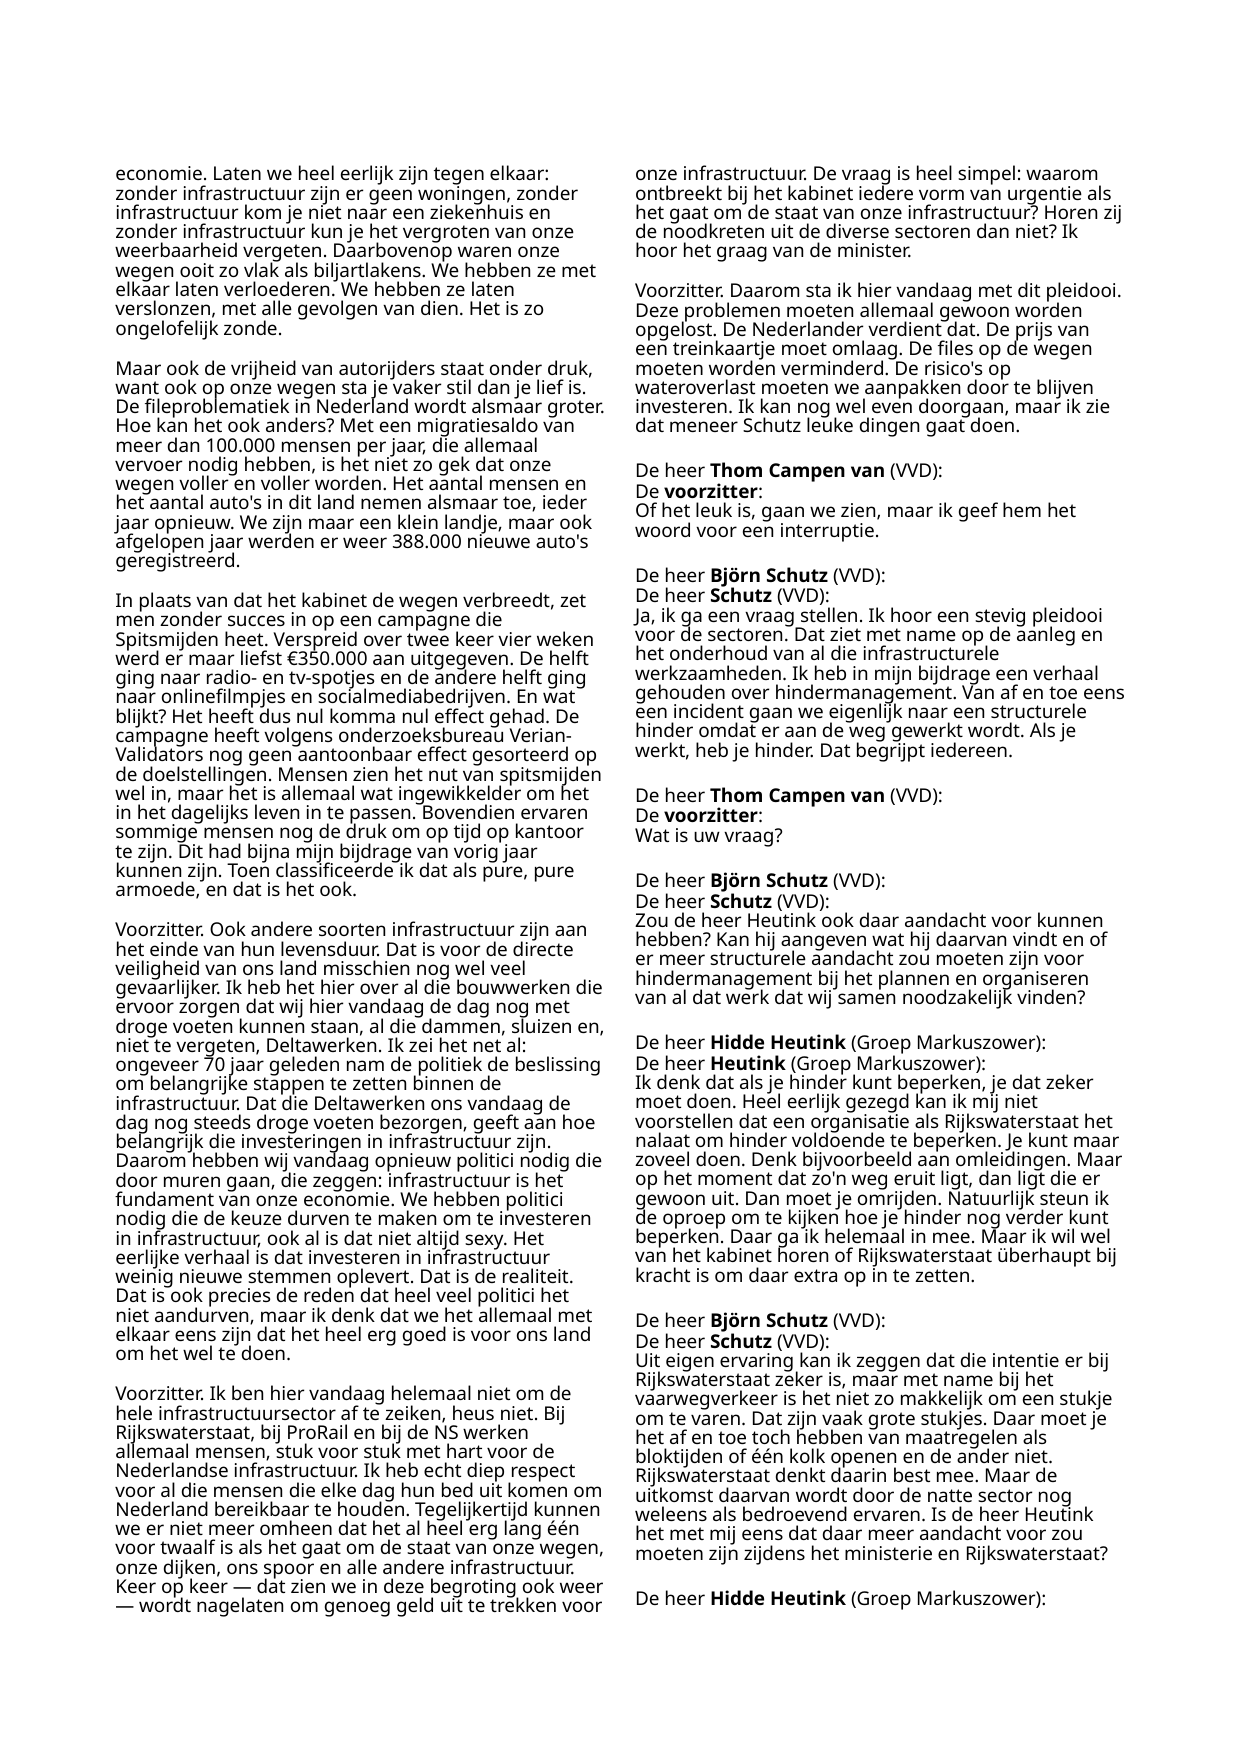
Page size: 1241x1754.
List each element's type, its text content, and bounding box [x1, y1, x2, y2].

text De heer Hidde Heutink (Groep Markuszower): [635, 1029, 1125, 1055]
text De voorzitter: [635, 483, 1125, 502]
text Uit eigen ervaring kan ik zeggen dat die intentie er bij Rijkswaterstaat zeker is, maar met name bij het vaarwegverkeer is het niet zo makkelijk om een stukje om te varen. Dat zijn vaak grote stukjes. Daar moet je het af en toe toch hebben van maatregelen als bloktijden of één kolk openen en de ander niet. Rijkswaterstaat denkt daarin best mee. Maar de uitkomst daarvan wordt door de natte sector nog weleens als bedroevend ervaren. Is de heer Heutink het met mij eens dat daar meer aandacht voor zou moeten zijn zijdens het ministerie en Rijkswaterstaat? [635, 1352, 1125, 1564]
text De heer Hidde Heutink (Groep Markuszower): [635, 1585, 1125, 1610]
text De voorzitter: [635, 807, 1125, 827]
text onze infrastructuur. De vraag is heel simpel: waarom ontbreekt bij het kabinet iedere vorm van urgentie als het gaat om de staat van onze infrastructuur? Horen zij de noodkreten uit de diverse sectoren dan niet? Ik hoor het graag van de minister. [635, 165, 1125, 262]
text Ik denk dat als je hinder kunt beperken, je dat zeker moet doen. Heel eerlijk gezegd kan ik mij niet voorstellen dat een organisatie als Rijkswaterstaat het nalaat om hinder voldoende te beperken. Je kunt maar zoveel doen. Denk bijvoorbeeld aan omleidingen. Maar op het moment dat zo'n weg eruit ligt, dan ligt die er gewoon uit. Dan moet je omrijden. Natuurlijk steun ik de oproep om te kijken hoe je hinder nog verder kunt beperken. Daar ga ik helemaal in mee. Maar ik wil wel van het kabinet horen of Rijkswaterstaat überhaupt bij kracht is om daar extra op in te zetten. [635, 1074, 1125, 1286]
text De heer Björn Schutz (VVD): [635, 867, 1125, 893]
text Voorzitter. Ook andere soorten infrastructuur zijn aan het einde van hun levensduur. Dat is voor de directe veiligheid van ons land misschien nog wel veel gevaarlijker. Ik heb het hier over al die bouwwerken die ervoor zorgen dat wij hier vandaag de dag nog met droge voeten kunnen staan, al die dammen, sluizen en, niet te vergeten, Deltawerken. Ik zei het net al: ongeveer 70 jaar geleden nam de politiek de beslissing om belangrijke stappen te zetten binnen de infrastructuur. Dat die Deltawerken ons vandaag de dag nog steeds droge voeten bezorgen, geeft aan hoe belangrijk die investeringen in infrastructuur zijn. Daarom hebben wij vandaag opnieuw politici nodig die door muren gaan, die zeggen: infrastructuur is het fundament van onze economie. We hebben politici nodig die de keuze durven te maken om te investeren in infrastructuur, ook al is dat niet altijd sexy. Het eerlijke verhaal is dat investeren in infrastructuur weinig nieuwe stemmen oplevert. Dat is de realiteit. Dat is ook precies de reden dat heel veel politici het niet aandurven, maar ik denk dat we het allemaal met elkaar eens zijn dat het heel erg goed is voor ons land om het wel te doen. [115, 921, 605, 1364]
text De heer Björn Schutz (VVD): [635, 562, 1125, 587]
text De heer Heutink (Groep Markuszower): [635, 1055, 1125, 1074]
text De heer Thom Campen van (VVD): [635, 782, 1125, 807]
text De heer Björn Schutz (VVD): [635, 1307, 1125, 1333]
text Maar ook de vrijheid van autorijders staat onder druk, want ook op onze wegen sta je vaker stil dan je lief is. De fileproblematiek in Nederland wordt alsmaar groter. Hoe kan het ook anders? Met een migratiesaldo van meer dan 100.000 mensen per jaar, die allemaal vervoer nodig hebben, is het niet zo gek dat onze wegen voller en voller worden. Het aantal mensen en het aantal auto's in dit land nemen alsmaar toe, ieder jaar opnieuw. We zijn maar een klein landje, maar ook afgelopen jaar werden er weer 388.000 nieuwe auto's geregistreerd. [115, 359, 605, 571]
text De heer Schutz (VVD): [635, 893, 1125, 912]
text Ja, ik ga een vraag stellen. Ik hoor een stevig pleidooi voor de sectoren. Dat ziet met name op de aanleg en het onderhoud van al die infrastructurele werkzaamheden. Ik heb in mijn bijdrage een verhaal gehouden over hindermanagement. Van af en toe eens een incident gaan we eigenlijk naar een structurele hinder omdat er aan de weg gewerkt wordt. Als je werkt, heb je hinder. Dat begrijpt iedereen. [635, 607, 1125, 761]
text Of het leuk is, gaan we zien, maar ik geef hem het woord voor een interruptie. [635, 502, 1125, 541]
text De heer Schutz (VVD): [635, 587, 1125, 607]
text De heer Schutz (VVD): [635, 1333, 1125, 1352]
text Zou de heer Heutink ook daar aandacht voor kunnen hebben? Kan hij aangeven wat hij daarvan vindt en of er meer structurele aandacht zou moeten zijn voor hindermanagement bij het plannen en organiseren van al dat werk dat wij samen noodzakelijk vinden? [635, 912, 1125, 1008]
text Wat is uw vraag? [635, 827, 1125, 846]
text Voorzitter. Ik ben hier vandaag helemaal niet om de hele infrastructuursector af te zeiken, heus niet. Bij Rijkswaterstaat, bij ProRail en bij de NS werken allemaal mensen, stuk voor stuk met hart voor de Nederlandse infrastructuur. Ik heb echt diep respect voor al die mensen die elke dag hun bed uit komen om Nederland bereikbaar te houden. Tegelijkertijd kunnen we er niet meer omheen dat het al heel erg lang één voor twaalf is als het gaat om de staat van onze wegen, onze dijken, ons spoor en alle andere infrastructuur. Keer op keer — dat zien we in deze begroting ook weer — wordt nagelaten om genoeg geld uit te trekken voor [115, 1385, 605, 1616]
text In plaats van dat het kabinet de wegen verbreedt, zet men zonder succes in op een campagne die Spitsmijden heet. Verspreid over twee keer vier weken werd er maar liefst €350.000 aan uitgegeven. De helft ging naar radio- en tv-spotjes en de andere helft ging naar onlinefilmpjes en socialmediabedrijven. En wat blijkt? Het heeft dus nul komma nul effect gehad. De campagne heeft volgens onderzoeksbureau Verian-Validators nog geen aantoonbaar effect gesorteerd op de doelstellingen. Mensen zien het nut van spitsmijden wel in, maar het is allemaal wat ingewikkelder om het in het dagelijks leven in te passen. Bovendien ervaren sommige mensen nog de druk om op tijd op kantoor te zijn. Dit had bijna mijn bijdrage van vorig jaar kunnen zijn. Toen classificeerde ik dat als pure, pure armoede, en dat is het ook. [115, 592, 605, 901]
text economie. Laten we heel eerlijk zijn tegen elkaar: zonder infrastructuur zijn er geen woningen, zonder infrastructuur kom je niet naar een ziekenhuis en zonder infrastructuur kun je het vergroten van onze weerbaarheid vergeten. Daarbovenop waren onze wegen ooit zo vlak als biljartlakens. We hebben ze met elkaar laten verloederen. We hebben ze laten verslonzen, met alle gevolgen van dien. Het is zo ongelofelijk zonde. [115, 165, 605, 339]
text Voorzitter. Daarom sta ik hier vandaag met dit pleidooi. Deze problemen moeten allemaal gewoon worden opgelost. De Nederlander verdient dat. De prijs van een treinkaartje moet omlaag. De files op de wegen moeten worden verminderd. De risico's op wateroverlast moeten we aanpakken door te blijven investeren. Ik kan nog wel even doorgaan, maar ik zie dat meneer Schutz leuke dingen gaat doen. [635, 282, 1125, 437]
text De heer Thom Campen van (VVD): [635, 457, 1125, 483]
